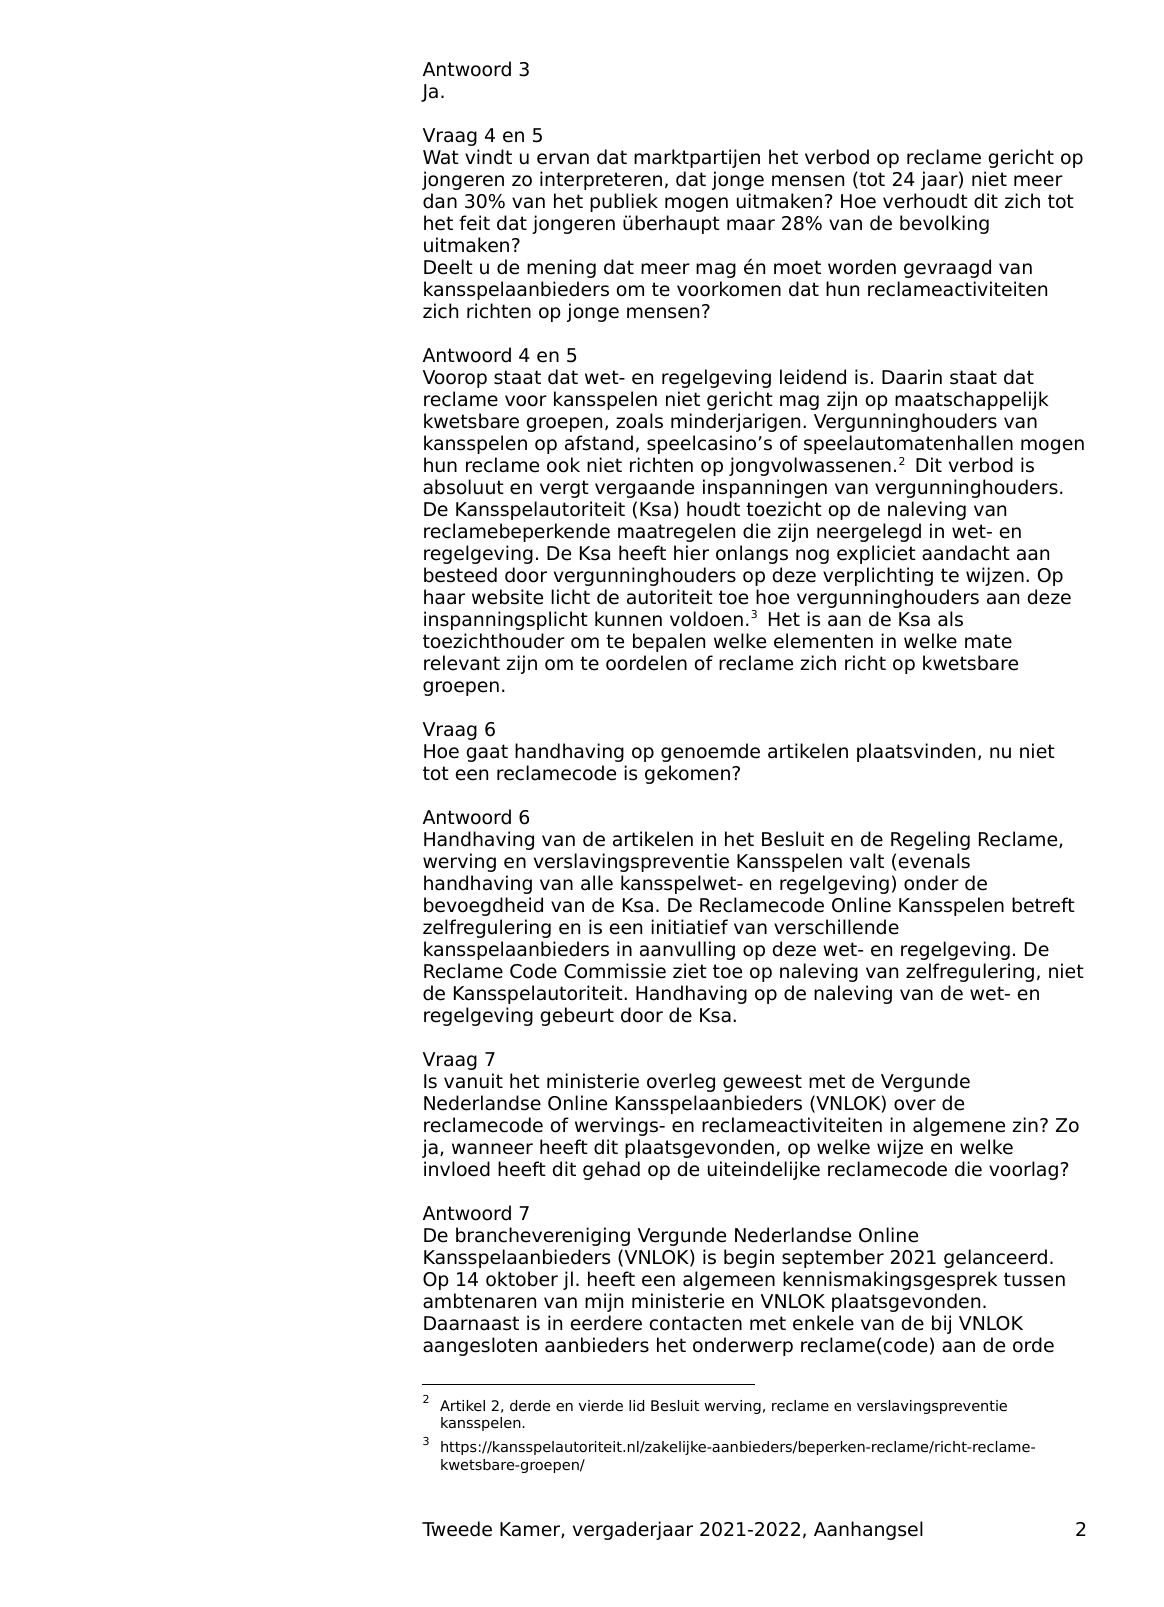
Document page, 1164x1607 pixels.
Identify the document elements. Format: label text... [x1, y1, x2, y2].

text https://kansspelautoriteit.nl/zakelijke-aanbieders/beperken-reclame/richt-reclame-kwetsbare-groepen/ [422, 1435, 1087, 1474]
text Antwoord 7 [422, 1203, 1087, 1225]
text Antwoord 6 [422, 807, 1087, 829]
text Hoe gaat handhaving op genoemde artikelen plaatsvinden, nu niet tot een reclamecode is gekomen? [422, 741, 1087, 785]
text Artikel 2, derde en vierde lid Besluit werving, reclame en verslavingspreventie kansspelen. [422, 1393, 1087, 1432]
text Wat vindt u ervan dat marktpartijen het verbod op reclame gericht op jongeren zo interpreteren, dat jonge mensen (tot 24 jaar) niet meer dan 30% van het publiek mogen uitmaken? Hoe verhoudt dit zich tot het feit dat jongeren überhaupt maar 28% van de bevolking uitmaken? [422, 147, 1087, 257]
text Vraag 7 [422, 1049, 1087, 1071]
text Handhaving van de artikelen in het Besluit en de Regeling Reclame, werving en verslavingspreventie Kansspelen valt (evenals handhaving van alle kansspelwet- en regelgeving) onder de bevoegdheid van de Ksa. De Reclamecode Online Kansspelen betreft zelfregulering en is een initiatief van verschillende kansspelaanbieders in aanvulling op deze wet- en regelgeving. De Reclame Code Commissie ziet toe op naleving van zelfregulering, niet de Kansspelautoriteit. Handhaving op de naleving van de wet- en regelgeving gebeurt door de Ksa. [422, 829, 1087, 1027]
text Antwoord 4 en 5 [422, 345, 1087, 367]
text Deelt u de mening dat meer mag én moet worden gevraagd van kansspelaanbieders om te voorkomen dat hun reclameactiviteiten zich richten op jonge mensen? [422, 257, 1087, 323]
text De branchevereniging Vergunde Nederlandse Online Kansspelaanbieders (VNLOK) is begin september 2021 gelanceerd. Op 14 oktober jl. heeft een algemeen kennismakingsgesprek tussen ambtenaren van mijn ministerie en VNLOK plaatsgevonden. Daarnaast is in eerdere contacten met enkele van de bij VNLOK aangesloten aanbieders het onderwerp reclame(code) aan de orde [422, 1225, 1087, 1357]
text Is vanuit het ministerie overleg geweest met de Vergunde Nederlandse Online Kansspelaanbieders (VNLOK) over de reclamecode of wervings- en reclameactiviteiten in algemene zin? Zo ja, wanneer heeft dit plaatsgevonden, op welke wijze en welke invloed heeft dit gehad op de uiteindelijke reclamecode die voorlag? [422, 1071, 1087, 1181]
text Vraag 6 [422, 719, 1087, 741]
text Antwoord 3 [422, 59, 1087, 81]
text Voorop staat dat wet- en regelgeving leidend is. Daarin staat dat reclame voor kansspelen niet gericht mag zijn op maatschappelijk kwetsbare groepen, zoals minderjarigen. Vergunninghouders van kansspelen op afstand, speelcasino’s of speelautomatenhallen mogen hun reclame ook niet richten op jongvolwassenen. Dit verbod is absoluut en vergt vergaande inspanningen van vergunninghouders. De Kansspelautoriteit (Ksa) houdt toezicht op de naleving van reclamebeperkende maatregelen die zijn neergelegd in wet- en regelgeving. De Ksa heeft hier onlangs nog expliciet aandacht aan besteed door vergunninghouders op deze verplichting te wijzen. Op haar website licht de autoriteit toe hoe vergunninghouders aan deze inspanningsplicht kunnen voldoen. Het is aan de Ksa als toezichthouder om te bepalen welke elementen in welke mate relevant zijn om te oordelen of reclame zich richt op kwetsbare groepen. [422, 367, 1087, 697]
text Vraag 4 en 5 [422, 125, 1087, 147]
text Ja. [422, 81, 1087, 103]
